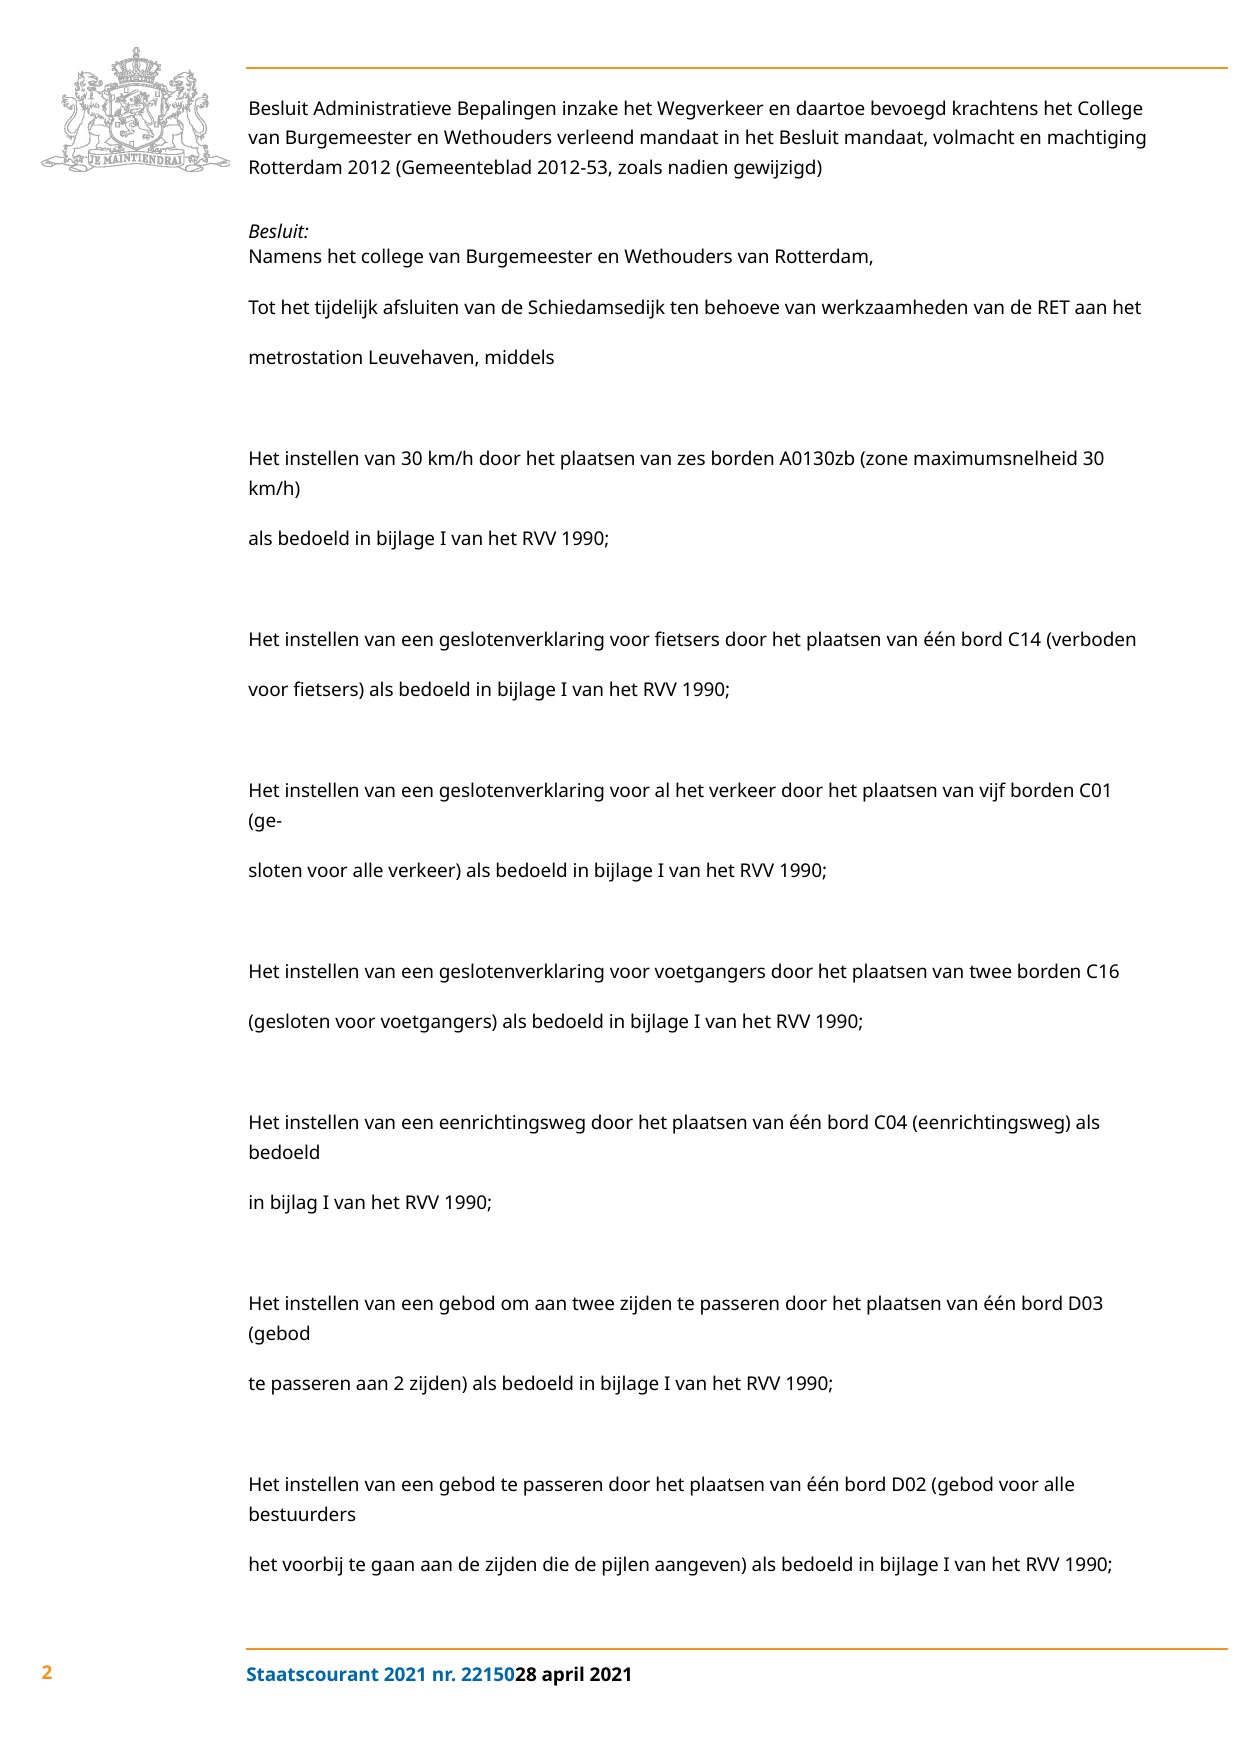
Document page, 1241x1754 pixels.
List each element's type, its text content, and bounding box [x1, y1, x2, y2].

text Het instellen van 30 km/h door het plaatsen van zes borden A0130zb (zone maximumsnelheid 30 km/h) [248, 445, 1152, 501]
text Het instellen van een geslotenverklaring voor voetgangers door het plaatsen van twee borden C16 [248, 958, 1152, 984]
text Het instellen van een gebod om aan twee zijden te passeren door het plaatsen van één bord D03 (gebod [248, 1290, 1152, 1346]
picture [41, 47, 231, 172]
text voor fietsers) als bedoeld in bijlage I van het RVV 1990; [248, 677, 1152, 702]
text Namens het college van Burgemeester en Wethouders van Rotterdam, [248, 244, 1152, 269]
text Besluit Administratieve Bepalingen inzake het Wegverkeer en daartoe bevoegd krachtens het College van Burgemeester en Wethouders verleend mandaat in het Besluit mandaat, volmacht en machtiging Rotterdam 2012 (Gemeenteblad 2012-53, zoals nadien gewijzigd) [248, 95, 1152, 180]
text het voorbij te gaan aan de zijden die de pijlen aangeven) als bedoeld in bijlage I van het RVV 1990; [248, 1551, 1152, 1577]
text metrostation Leuvehaven, middels [248, 344, 1152, 370]
text als bedoeld in bijlage I van het RVV 1990; [248, 525, 1152, 551]
text in bijlag I van het RVV 1990; [248, 1189, 1152, 1215]
text Besluit: [248, 218, 1152, 244]
text Het instellen van een geslotenverklaring voor al het verkeer door het plaatsen van vijf borden C01 (ge- [248, 777, 1152, 833]
text (gesloten voor voetgangers) als bedoeld in bijlage I van het RVV 1990; [248, 1009, 1152, 1034]
text Het instellen van een geslotenverklaring voor fietsers door het plaatsen van één bord C14 (verboden [248, 626, 1152, 652]
text Het instellen van een eenrichtingsweg door het plaatsen van één bord C04 (eenrichtingsweg) als bedoeld [248, 1109, 1152, 1165]
text Tot het tijdelijk afsluiten van de Schiedamsedijk ten behoeve van werkzaamheden van de RET aan het [248, 294, 1152, 320]
text Het instellen van een gebod te passeren door het plaatsen van één bord D02 (gebod voor alle bestuurders [248, 1471, 1152, 1526]
text sloten voor alle verkeer) als bedoeld in bijlage I van het RVV 1990; [248, 857, 1152, 883]
text te passeren aan 2 zijden) als bedoeld in bijlage I van het RVV 1990; [248, 1370, 1152, 1396]
